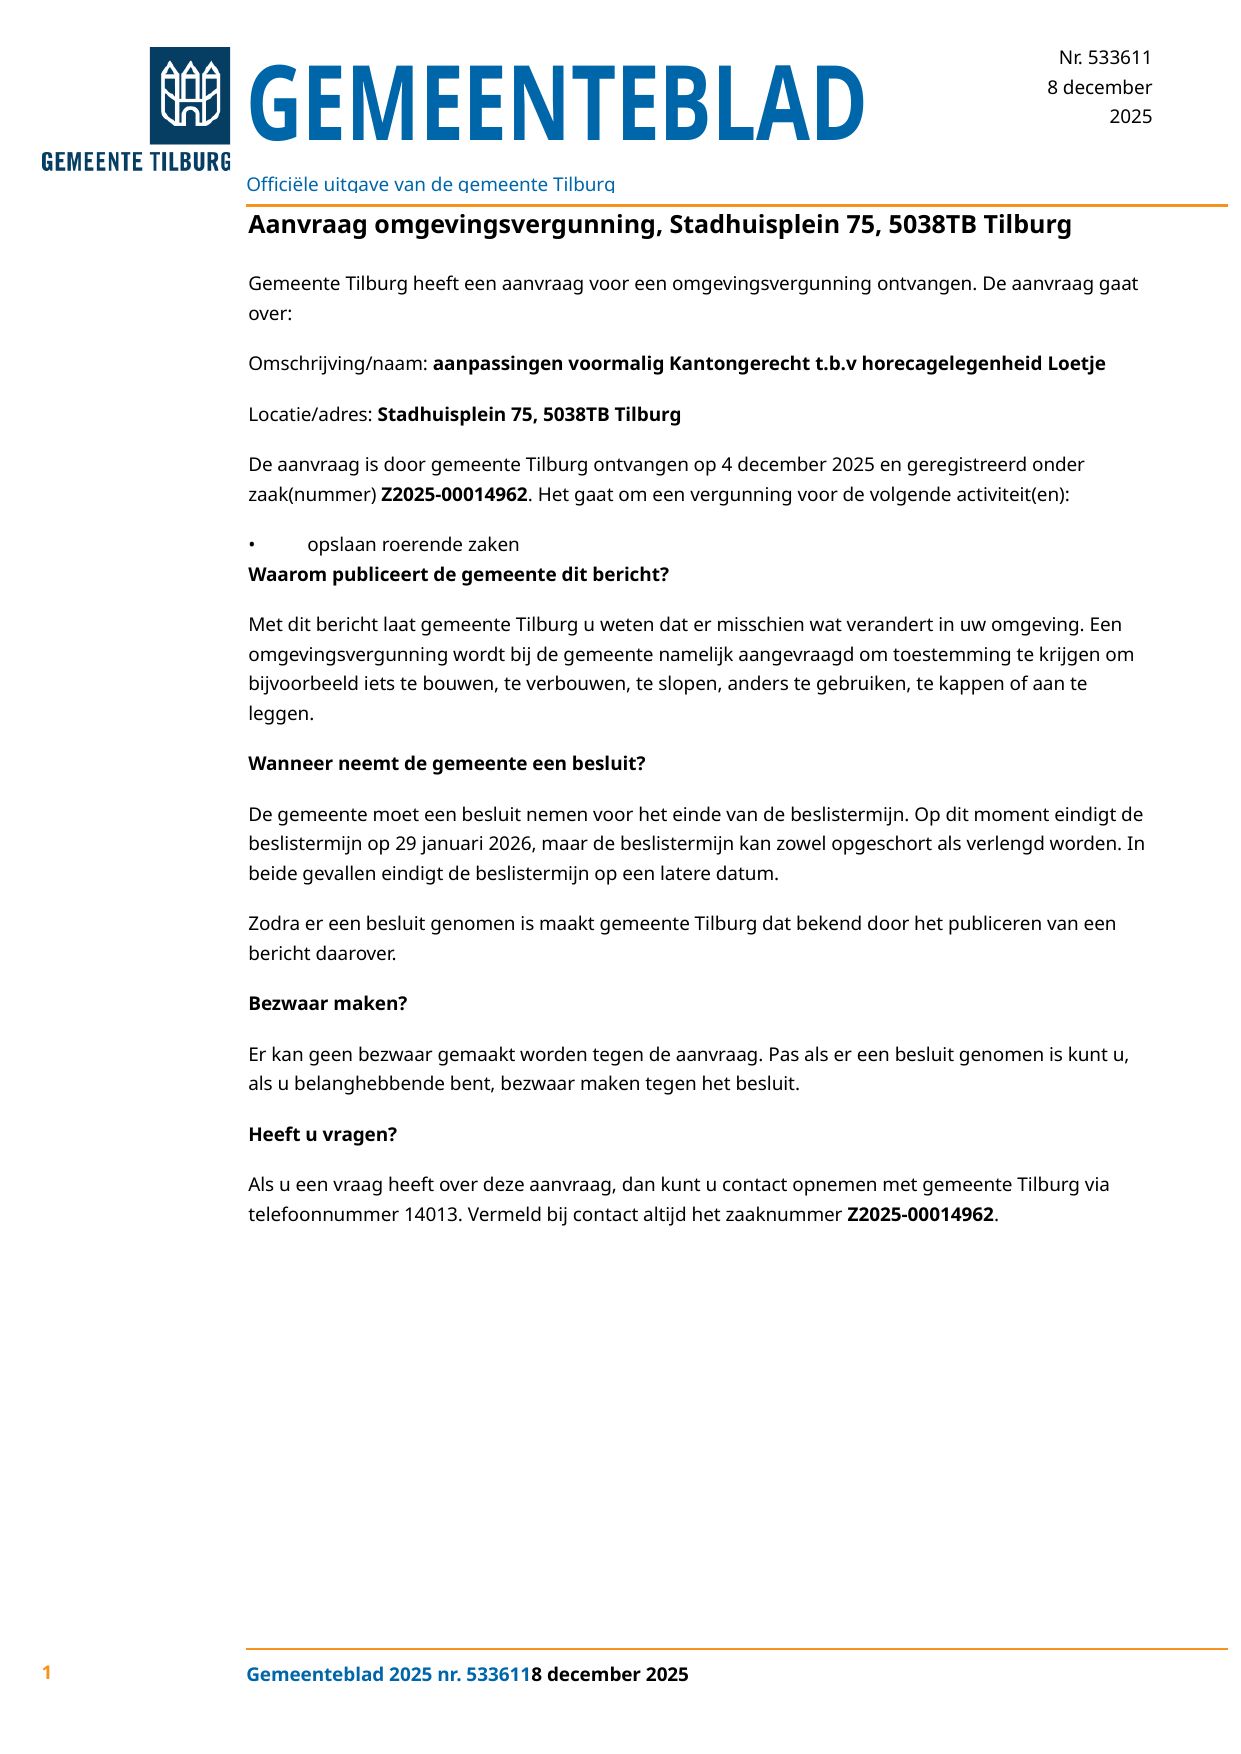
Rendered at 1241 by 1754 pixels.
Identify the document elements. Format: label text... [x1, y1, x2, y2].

text Zodra er een besluit genomen is maakt gemeente Tilburg dat bekend door het publiceren van een bericht daarover. [248, 910, 1152, 966]
text Heeft u vragen? [248, 1121, 1152, 1146]
text De gemeente moet een besluit nemen voor het einde van de beslistermijn. Op dit moment eindigt de beslistermijn op 29 januari 2026, maar de beslistermijn kan zowel opgeschort als verlengd worden. In beide gevallen eindigt de beslistermijn op een latere datum. [248, 801, 1152, 886]
picture [41, 47, 231, 172]
text Wanneer neemt de gemeente een besluit? [248, 750, 1152, 776]
text Met dit bericht laat gemeente Tilburg u weten dat er misschien wat verandert in uw omgeving. Een omgevingsvergunning wordt bij de gemeente namelijk aangevraagd om toestemming te krijgen om bijvoorbeeld iets te bouwen, te verbouwen, te slopen, anders te gebruiken, te kappen of aan te leggen. [248, 611, 1152, 726]
text De aanvraag is door gemeente Tilburg ontvangen op 4 december 2025 en geregistreerd onder zaak(nummer) Z2025-00014962. Het gaat om een vergunning voor de volgende activiteit(en): [248, 451, 1152, 506]
text Omschrijving/naam: aanpassingen voormalig Kantongerecht t.b.v horecagelegenheid Loetje [248, 350, 1152, 376]
text Bezwaar maken? [248, 990, 1152, 1016]
text Er kan geen bezwaar gemaakt worden tegen de aanvraag. Pas als er een besluit genomen is kunt u, als u belanghebbende bent, bezwaar maken tegen het besluit. [248, 1041, 1152, 1096]
list opslaan roerende zaken [248, 531, 1152, 557]
text Locatie/adres: Stadhuisplein 75, 5038TB Tilburg [248, 401, 1152, 426]
text Aanvraag omgevingsvergunning, Stadhuisplein 75, 5038TB Tilburg [248, 207, 1152, 241]
text Waarom publiceert de gemeente dit bericht? [248, 561, 1152, 586]
text Gemeente Tilburg heeft een aanvraag voor een omgevingsvergunning ontvangen. De aanvraag gaat over: [248, 270, 1152, 326]
text Als u een vraag heeft over deze aanvraag, dan kunt u contact opnemen met gemeente Tilburg via telefoonnummer 14013. Vermeld bij contact altijd het zaaknummer Z2025-00014962. [248, 1171, 1152, 1226]
